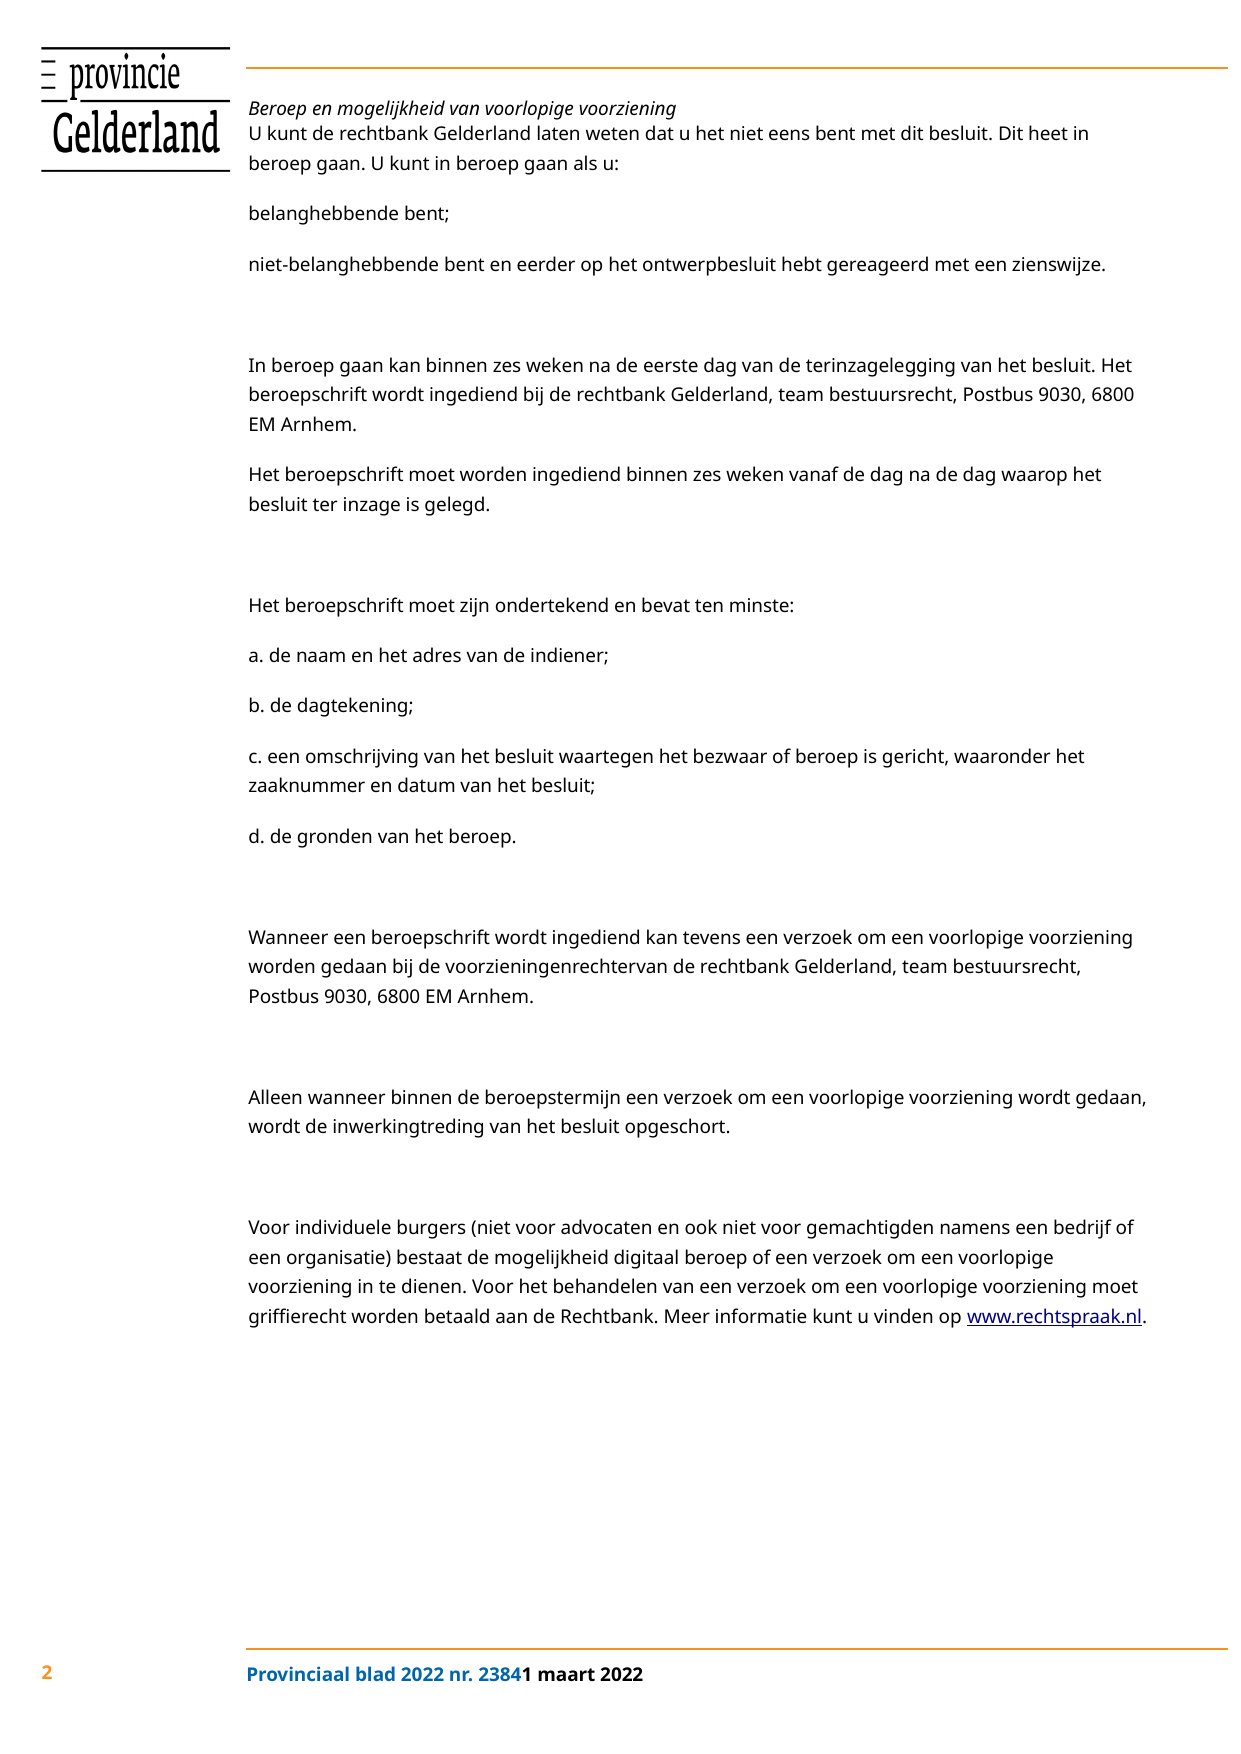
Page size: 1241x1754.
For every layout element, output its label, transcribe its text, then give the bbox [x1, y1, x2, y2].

text d. de gronden van het beroep. [248, 823, 1152, 849]
text c. een omschrijving van het besluit waartegen het bezwaar of beroep is gericht, waaronder het zaaknummer en datum van het besluit; [248, 743, 1152, 798]
text Beroep en mogelijkheid van voorlopige voorziening [248, 95, 1152, 121]
text In beroep gaan kan binnen zes weken na de eerste dag van de terinzagelegging van het besluit. Het beroepschrift wordt ingediend bij de rechtbank Gelderland, team bestuursrecht, Postbus 9030, 6800 EM Arnhem. [248, 352, 1152, 437]
picture [41, 47, 231, 172]
text Het beroepschrift moet zijn ondertekend en bevat ten minste: [248, 592, 1152, 617]
text b. de dagtekening; [248, 693, 1152, 718]
text niet-belanghebbende bent en eerder op het ontwerpbesluit hebt gereageerd met een zienswijze. [248, 251, 1152, 277]
text Voor individuele burgers (niet voor advocaten en ook niet voor gemachtigden namens een bedrijf of een organisatie) bestaat de mogelijkheid digitaal beroep of een verzoek om een voorlopige voorziening in te dienen. Voor het behandelen van een verzoek om een voorlopige voorziening moet griffierecht worden betaald aan de Rechtbank. Meer informatie kunt u vinden op www.rechtspraak.nl. [248, 1214, 1152, 1329]
text Alleen wanneer binnen de beroepstermijn een verzoek om een voorlopige voorziening wordt gedaan, wordt de inwerkingtreding van het besluit opgeschort. [248, 1084, 1152, 1139]
text a. de naam en het adres van de indiener; [248, 642, 1152, 668]
text Wanneer een beroepschrift wordt ingediend kan tevens een verzoek om een voorlopige voorziening worden gedaan bij de voorzieningenrechtervan de rechtbank Gelderland, team bestuursrecht, Postbus 9030, 6800 EM Arnhem. [248, 924, 1152, 1009]
text U kunt de rechtbank Gelderland laten weten dat u het niet eens bent met dit besluit. Dit heet in beroep gaan. U kunt in beroep gaan als u: [248, 121, 1152, 176]
text Het beroepschrift moet worden ingediend binnen zes weken vanaf de dag na de dag waarop het besluit ter inzage is gelegd. [248, 461, 1152, 517]
text belanghebbende bent; [248, 201, 1152, 226]
